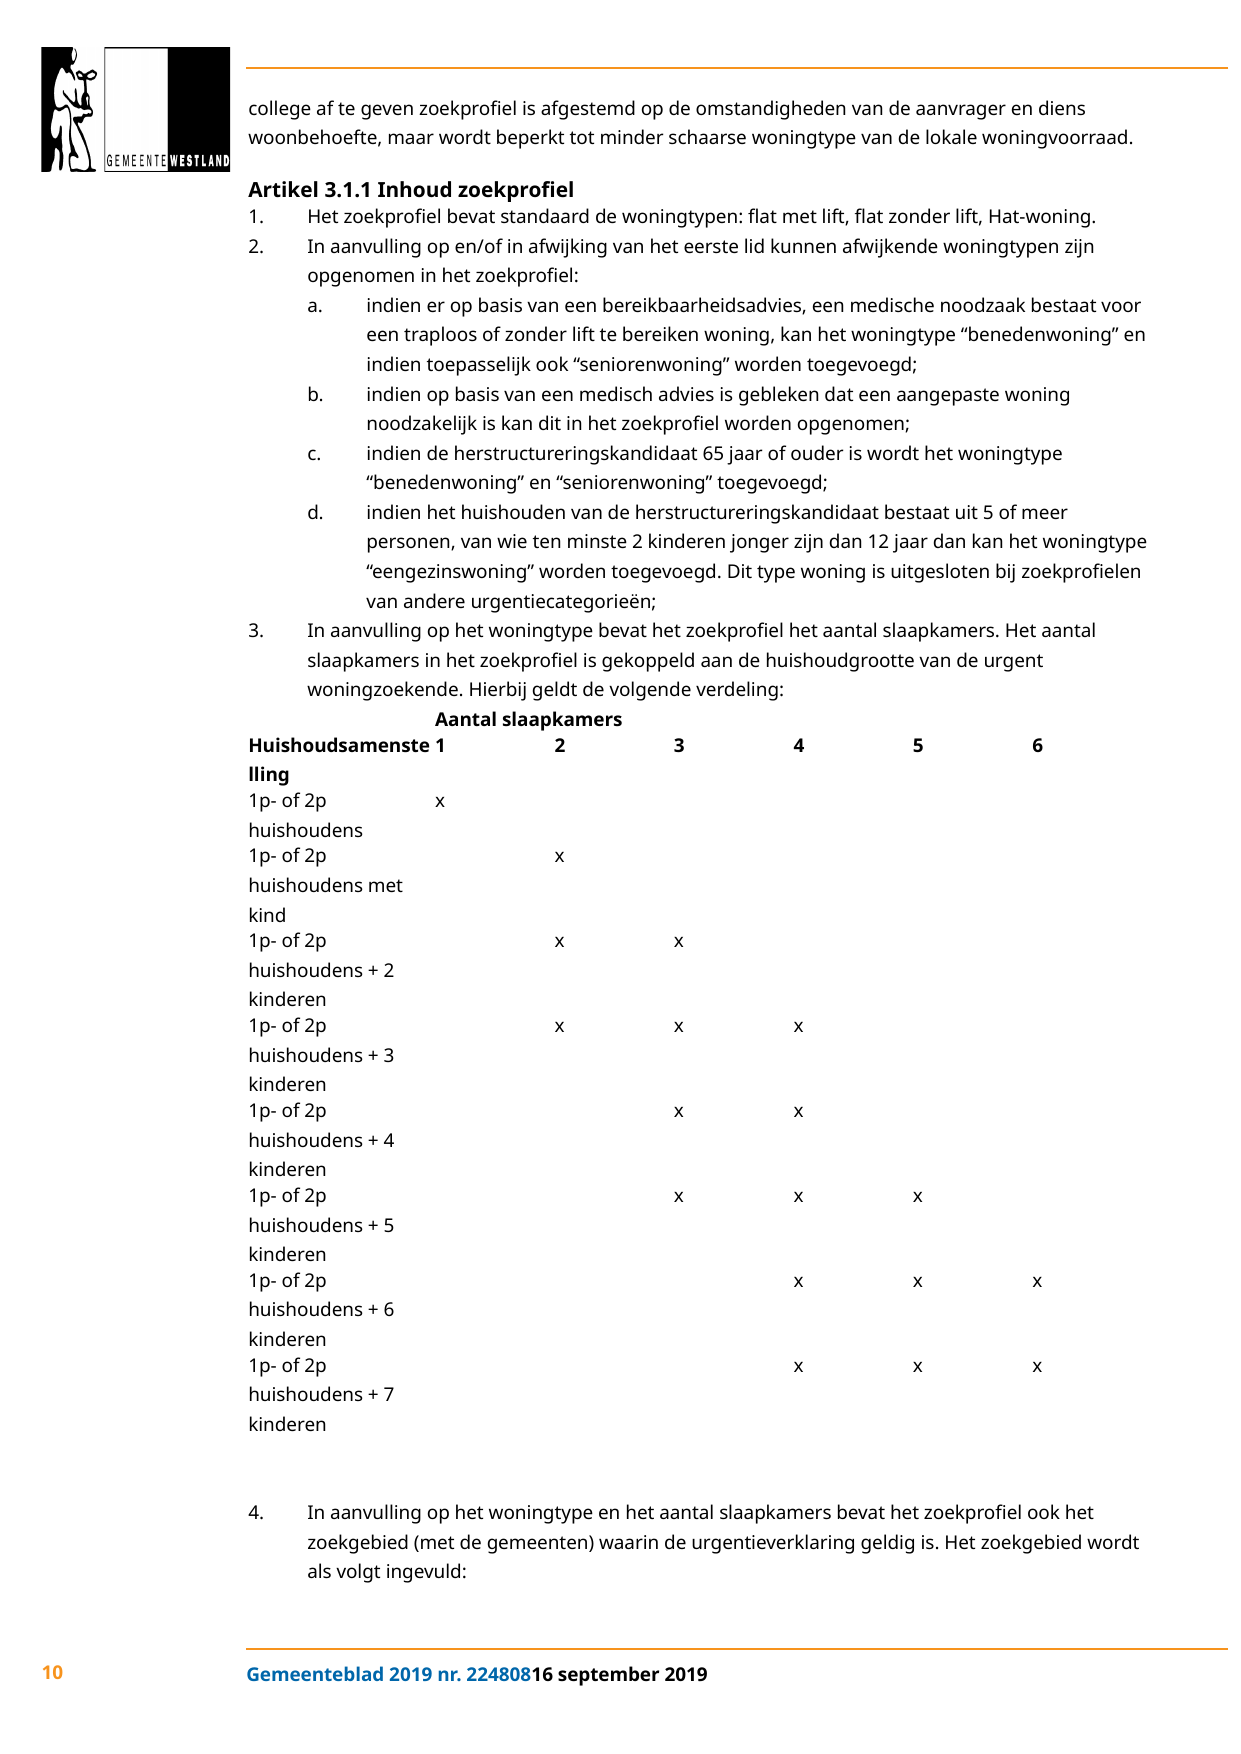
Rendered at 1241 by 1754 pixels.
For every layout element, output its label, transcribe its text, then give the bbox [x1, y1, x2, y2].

table_cell [674, 1352, 793, 1437]
table_cell 1p- of 2p huishoudens met kind [248, 843, 435, 927]
table_cell [793, 787, 913, 843]
list indien er op basis van een bereikbaarheidsadvies, een medische noodzaak bestaat voor een traploos of zonder lift te bereiken woning, kan het woningtype “benedenwoning” en indien toepasselijk ook “seniorenwoning” worden toegevoegd; [307, 292, 1152, 377]
table_cell [554, 1267, 674, 1352]
table_cell Huishoudsamenstelling [248, 732, 435, 787]
table_cell [674, 1267, 793, 1352]
table_cell [793, 928, 913, 1012]
table_cell [435, 928, 554, 1012]
table_cell [554, 1097, 674, 1182]
table_cell [913, 928, 1032, 1012]
list Het zoekprofiel bevat standaard de woningtypen: flat met lift, flat zonder lift, Hat-woning. [248, 203, 1152, 229]
table_cell x [793, 1097, 913, 1182]
table_cell x [793, 1352, 913, 1437]
picture [41, 47, 231, 172]
table_cell x [793, 1267, 913, 1352]
table_cell [913, 1097, 1032, 1182]
table_cell [1032, 1013, 1152, 1097]
list indien de herstructureringskandidaat 65 jaar of ouder is wordt het woningtype “benedenwoning” en “seniorenwoning” toegevoegd; [307, 440, 1152, 495]
table_cell 1p- of 2p huishoudens + 5 kinderen [248, 1182, 435, 1267]
table_cell [1032, 1097, 1152, 1182]
table_cell [1032, 787, 1152, 843]
table_cell 3 [674, 732, 793, 787]
table_cell 1p- of 2p huishoudens + 6 kinderen [248, 1267, 435, 1352]
table_cell x [674, 1097, 793, 1182]
table_cell [435, 1182, 554, 1267]
table_cell [554, 787, 674, 843]
table_cell x [793, 1013, 913, 1097]
table_header [248, 706, 435, 732]
table_cell x [435, 787, 554, 843]
table_cell [913, 787, 1032, 843]
table_cell 1p- of 2p huishoudens + 2 kinderen [248, 928, 435, 1012]
table_cell x [793, 1182, 913, 1267]
table_cell 2 [554, 732, 674, 787]
table_cell [674, 787, 793, 843]
list In aanvulling op en/of in afwijking van het eerste lid kunnen afwijkende woningtypen zijn opgenomen in het zoekprofiel: [248, 233, 1152, 288]
table_cell [435, 1013, 554, 1097]
table_cell [913, 1013, 1032, 1097]
text college af te geven zoekprofiel is afgestemd op de omstandigheden van de aanvrager en diens woonbehoefte, maar wordt beperkt tot minder schaarse woningtype van de lokale woningvoorraad. [248, 95, 1152, 150]
table_cell [1032, 1182, 1152, 1267]
table_cell x [1032, 1267, 1152, 1352]
table_header Aantal slaapkamers [435, 706, 1152, 732]
text Artikel 3.1.1 Inhoud zoekprofiel [248, 175, 1152, 203]
table_cell x [674, 1182, 793, 1267]
table_cell x [913, 1267, 1032, 1352]
table_cell 6 [1032, 732, 1152, 787]
table_cell [435, 1352, 554, 1437]
table_cell 5 [913, 732, 1032, 787]
table_cell x [1032, 1352, 1152, 1437]
list In aanvulling op het woningtype bevat het zoekprofiel het aantal slaapkamers. Het aantal slaapkamers in het zoekprofiel is gekoppeld aan de huishoudgrootte van de urgent woningzoekende. Hierbij geldt de volgende verdeling: [248, 617, 1152, 702]
table_cell x [674, 928, 793, 1012]
table_cell 1p- of 2p huishoudens + 7 kinderen [248, 1352, 435, 1437]
table_cell [435, 1097, 554, 1182]
table_cell x [554, 843, 674, 927]
table_cell [554, 1182, 674, 1267]
table_cell [913, 843, 1032, 927]
table_cell x [554, 1013, 674, 1097]
table_cell 1 [435, 732, 554, 787]
table_cell 1p- of 2p huishoudens + 3 kinderen [248, 1013, 435, 1097]
table_cell x [913, 1352, 1032, 1437]
table_cell 1p- of 2p huishoudens [248, 787, 435, 843]
table_cell [1032, 843, 1152, 927]
table_cell x [674, 1013, 793, 1097]
list indien op basis van een medisch advies is gebleken dat een aangepaste woning noodzakelijk is kan dit in het zoekprofiel worden opgenomen; [307, 381, 1152, 436]
table_cell [793, 843, 913, 927]
table_cell [554, 1352, 674, 1437]
list In aanvulling op het woningtype en het aantal slaapkamers bevat het zoekprofiel ook het zoekgebied (met de gemeenten) waarin de urgentieverklaring geldig is. Het zoekgebied wordt als volgt ingevuld: [248, 1499, 1152, 1584]
table_cell [674, 843, 793, 927]
table_cell [435, 1267, 554, 1352]
list indien het huishouden van de herstructureringskandidaat bestaat uit 5 of meer personen, van wie ten minste 2 kinderen jonger zijn dan 12 jaar dan kan het woningtype “eengezinswoning” worden toegevoegd. Dit type woning is uitgesloten bij zoekprofielen van andere urgentiecategorieën; [307, 499, 1152, 613]
table_cell [1032, 928, 1152, 1012]
table_cell x [554, 928, 674, 1012]
table_cell [435, 843, 554, 927]
table_cell 4 [793, 732, 913, 787]
table_cell x [913, 1182, 1032, 1267]
table_cell 1p- of 2p huishoudens + 4 kinderen [248, 1097, 435, 1182]
